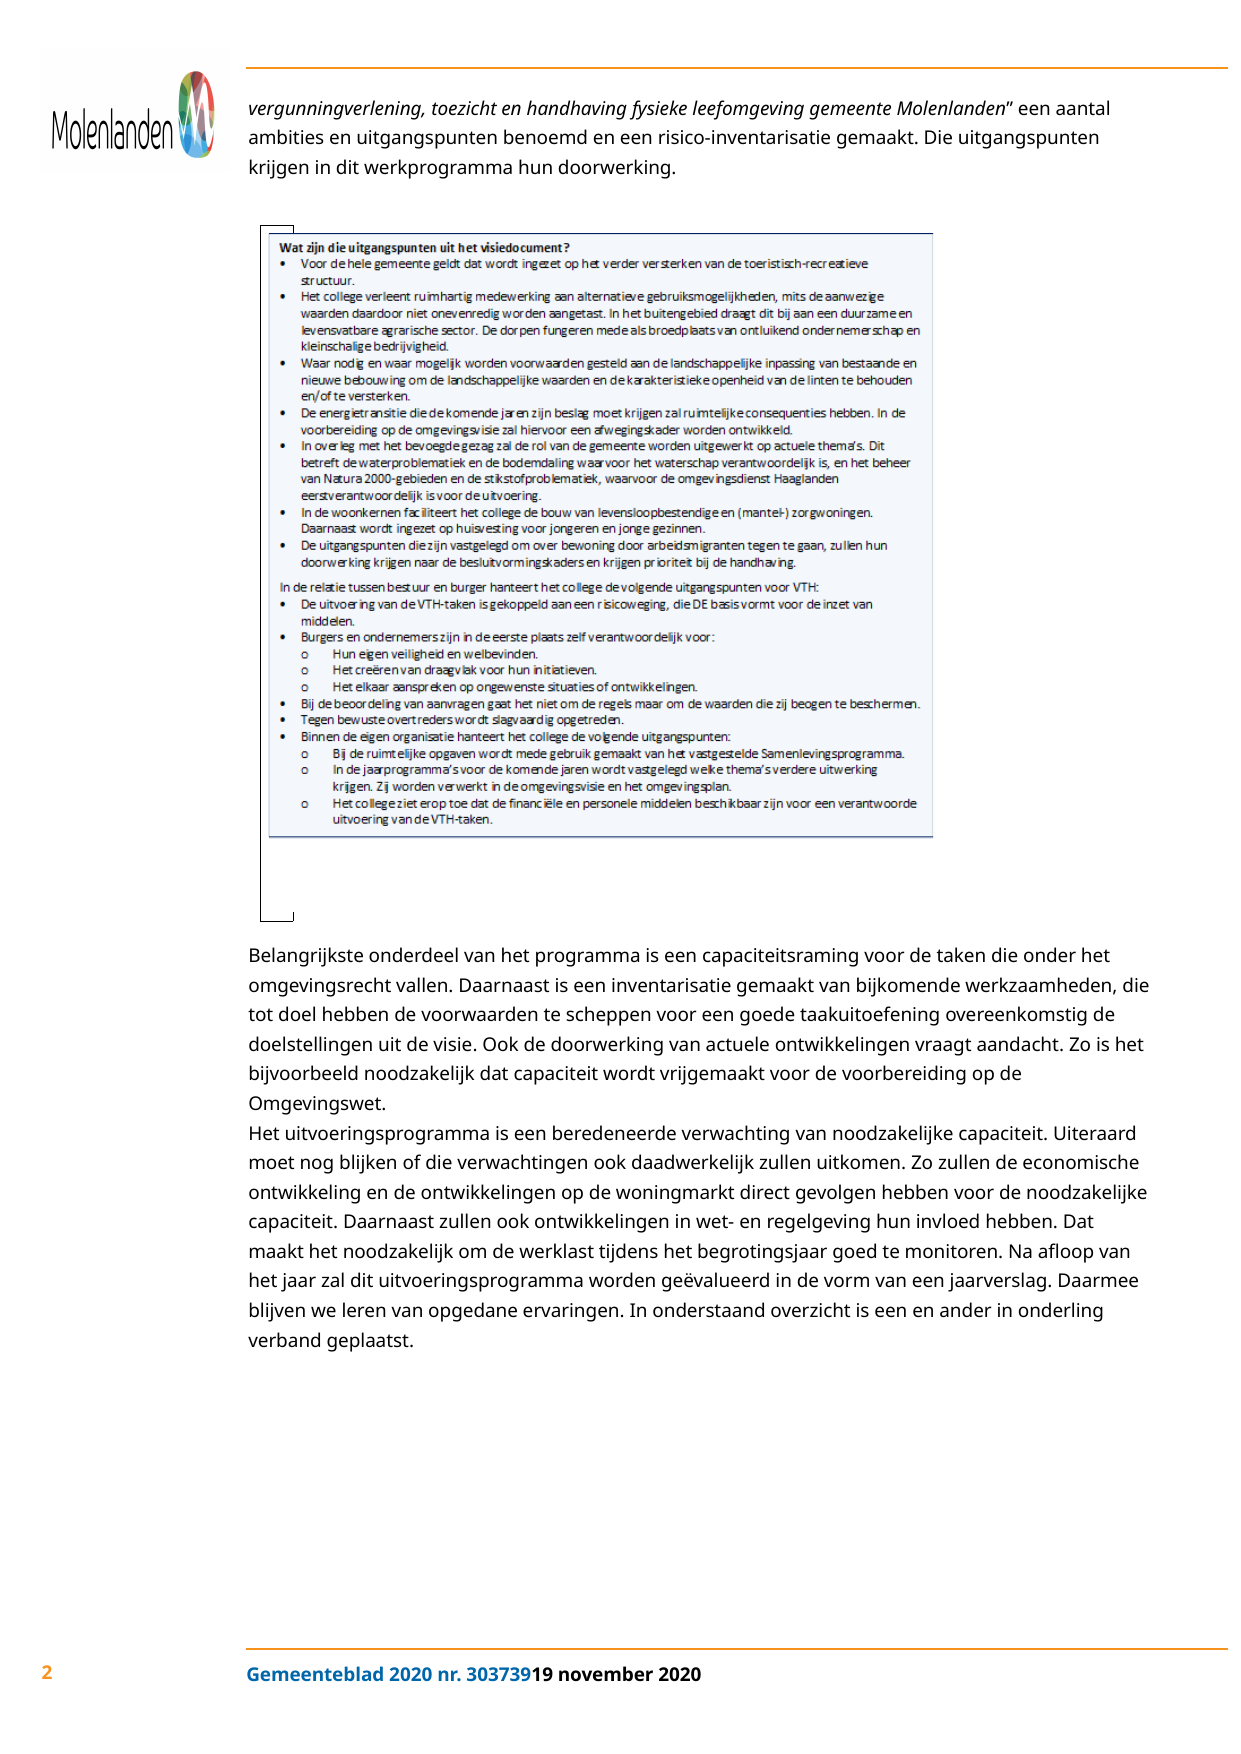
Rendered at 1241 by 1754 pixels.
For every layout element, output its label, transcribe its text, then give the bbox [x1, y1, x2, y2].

text Het uitvoeringsprogramma is een beredeneerde verwachting van noodzakelijke capaciteit. Uiteraard moet nog blijken of die verwachtingen ook daadwerkelijk zullen uitkomen. Zo zullen de economische ontwikkeling en de ontwikkelingen op de woningmarkt direct gevolgen hebben voor de noodzakelijke capaciteit. Daarnaast zullen ook ontwikkelingen in wet- en regelgeving hun invloed hebben. Dat maakt het noodzakelijk om de werklast tijdens het begrotingsjaar goed te monitoren. Na afloop van het jaar zal dit uitvoeringsprogramma worden geëvalueerd in de vorm van een jaarverslag. Daarmee blijven we leren van opgedane ervaringen. In onderstaand overzicht is een en ander in onderling verband geplaatst. [248, 1120, 1152, 1352]
text vergunningverlening, toezicht en handhaving fysieke leefomgeving gemeente Molenlanden” een aantal ambities en uitgangspunten benoemd en een risico-inventarisatie gemaakt. Die uitgangspunten krijgen in dit werkprogramma hun doorwerking. [248, 95, 1152, 180]
text Belangrijkste onderdeel van het programma is een capaciteitsraming voor de taken die onder het omgevingsrecht vallen. Daarnaast is een inventarisatie gemaakt van bijkomende werkzaamheden, die tot doel hebben de voorwaarden te scheppen voor een goede taakuitoefening overeenkomstig de doelstellingen uit de visie. Ook de doorwerking van actuele ontwikkelingen vraagt aandacht. Zo is het bijvoorbeeld noodzakelijk dat capaciteit wordt vrijgemaakt voor de voorbereiding op de Omgevingswet. [248, 942, 1152, 1116]
picture [268, 233, 1173, 912]
picture [41, 47, 231, 172]
